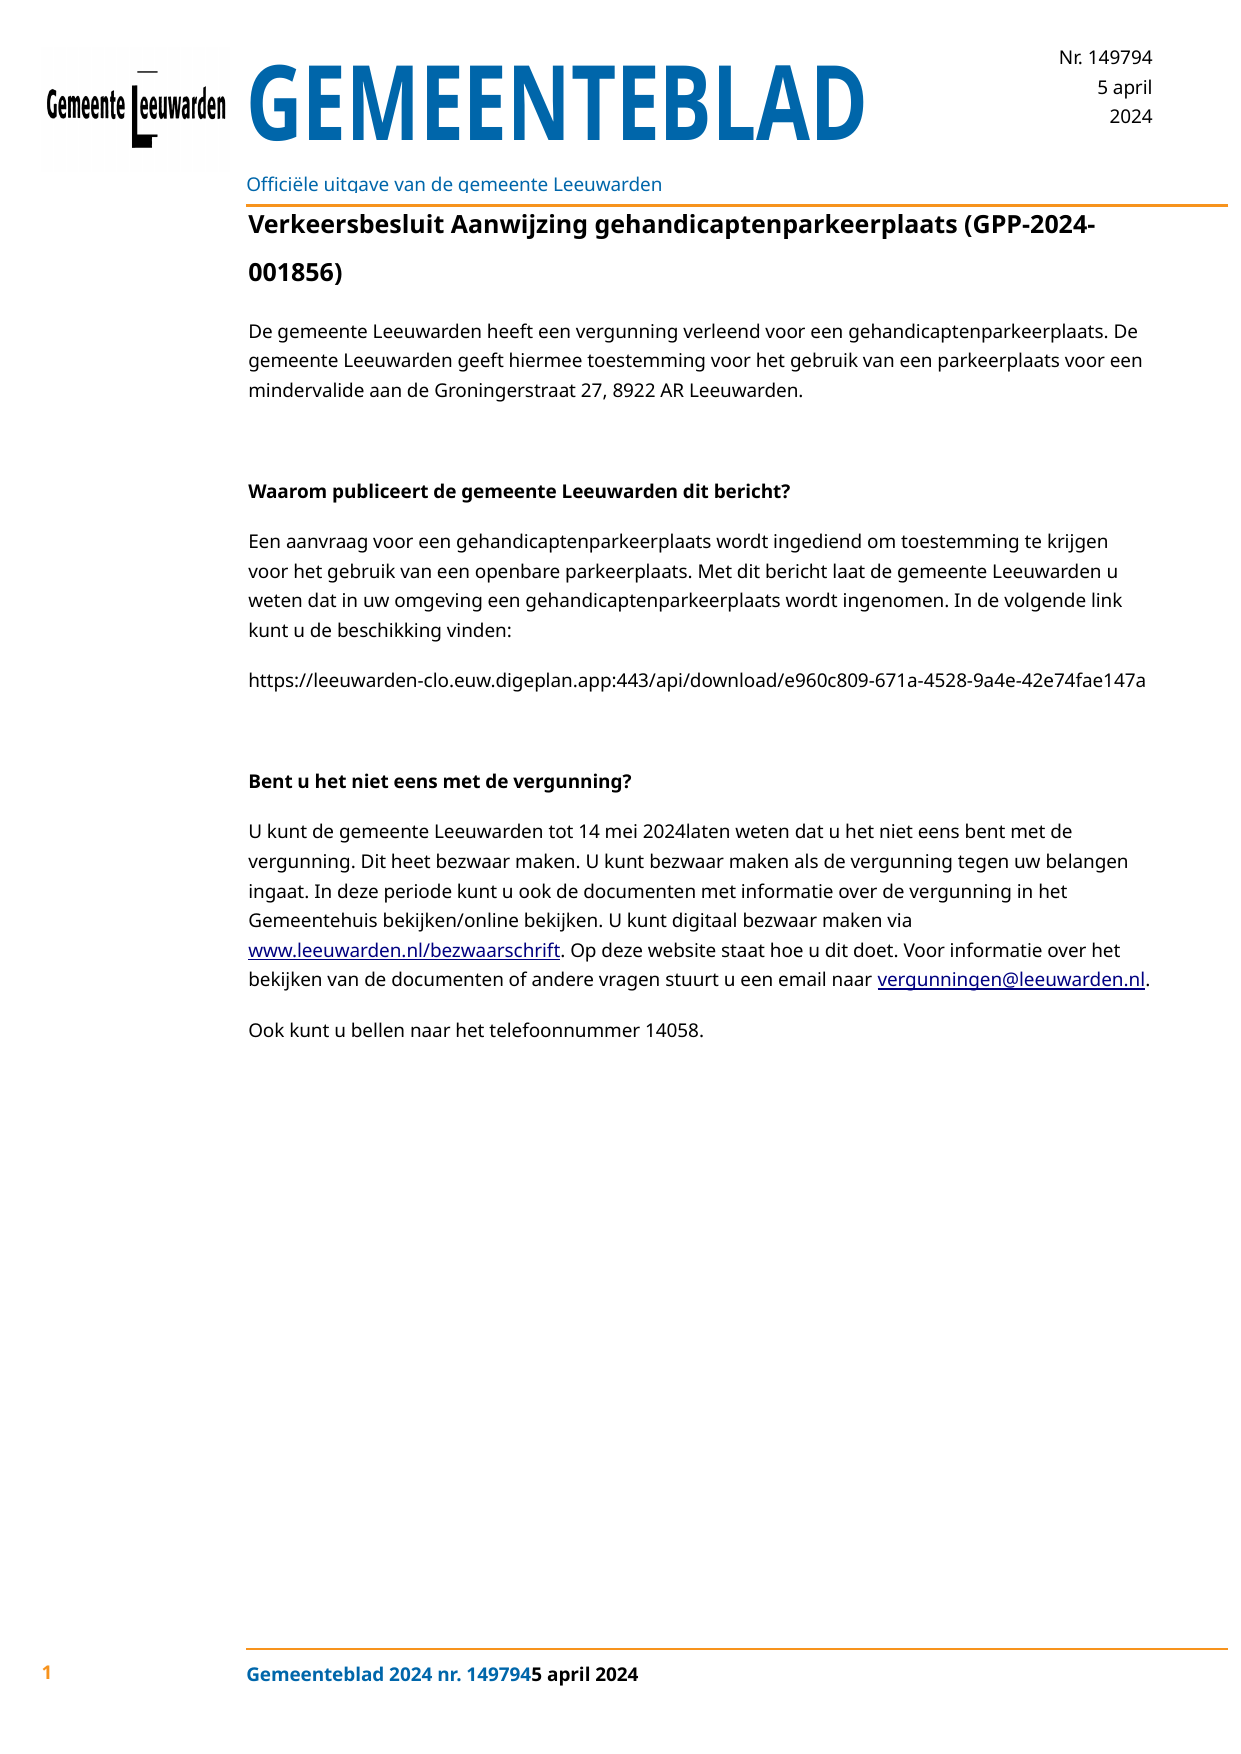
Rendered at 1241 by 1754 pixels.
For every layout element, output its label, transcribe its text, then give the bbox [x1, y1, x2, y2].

text De gemeente Leeuwarden heeft een vergunning verleend voor een gehandicaptenparkeerplaats. De gemeente Leeuwarden geeft hiermee toestemming voor het gebruik van een parkeerplaats voor een mindervalide aan de Groningerstraat 27, 8922 AR Leeuwarden. [248, 318, 1152, 403]
picture [41, 47, 231, 172]
text U kunt de gemeente Leeuwarden tot 14 mei 2024laten weten dat u het niet eens bent met de vergunning. Dit heet bezwaar maken. U kunt bezwaar maken als de vergunning tegen uw belangen ingaat. In deze periode kunt u ook de documenten met informatie over de vergunning in het Gemeentehuis bekijken/online bekijken. U kunt digitaal bezwaar maken via www.leeuwarden.nl/bezwaarschrift. Op deze website staat hoe u dit doet. Voor informatie over het bekijken van de documenten of andere vragen stuurt u een email naar vergunningen@leeuwarden.nl. [248, 819, 1152, 992]
text Ook kunt u bellen naar het telefoonnummer 14058. [248, 1017, 1152, 1043]
text Verkeersbesluit Aanwijzing gehandicaptenparkeerplaats (GPP-2024-001856) [248, 207, 1152, 288]
text Een aanvraag voor een gehandicaptenparkeerplaats wordt ingediend om toestemming te krijgen voor het gebruik van een openbare parkeerplaats. Met dit bericht laat de gemeente Leeuwarden u weten dat in uw omgeving een gehandicaptenparkeerplaats wordt ingenomen. In de volgende link kunt u de beschikking vinden: [248, 528, 1152, 643]
text Waarom publiceert de gemeente Leeuwarden dit bericht? [248, 478, 1152, 504]
text https://leeuwarden-clo.euw.digeplan.app:443/api/download/e960c809-671a-4528-9a4e-42e74fae147a [248, 667, 1152, 693]
text Bent u het niet eens met de vergunning? [248, 768, 1152, 794]
